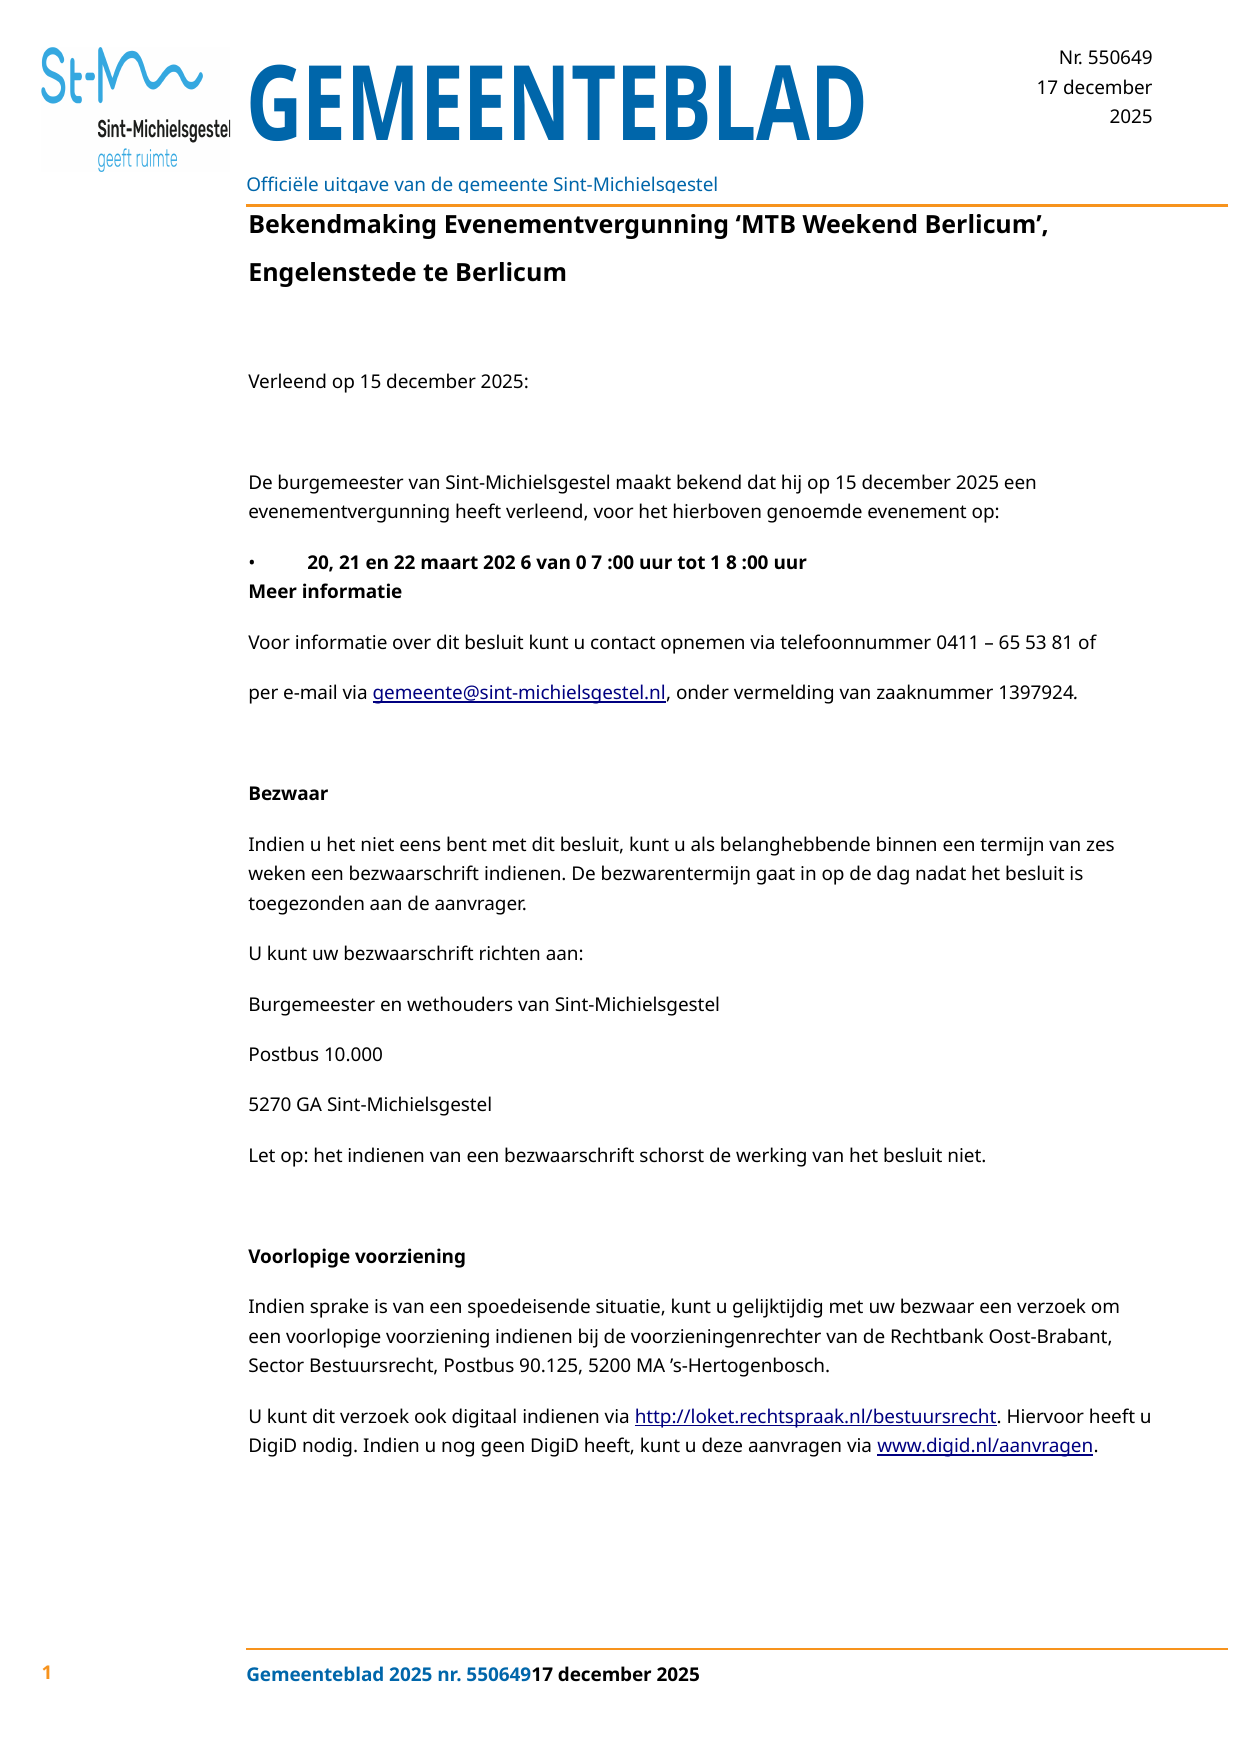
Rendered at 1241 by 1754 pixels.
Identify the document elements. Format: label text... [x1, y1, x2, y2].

text Burgemeester en wethouders van Sint-Michielsgestel [248, 991, 1152, 1017]
text Bezwaar [248, 780, 1152, 806]
picture [41, 47, 231, 172]
text Voorlopige voorziening [248, 1243, 1152, 1269]
text Indien u het niet eens bent met dit besluit, kunt u als belanghebbende binnen een termijn van zes weken een bezwaarschrift indienen. De bezwarentermijn gaat in op de dag nadat het besluit is toegezonden aan de aanvrager. [248, 831, 1152, 916]
list 20, 21 en 22 maart 202 6 van 0 7 :00 uur tot 1 8 :00 uur [248, 549, 1152, 575]
text Postbus 10.000 [248, 1041, 1152, 1067]
text Meer informatie [248, 579, 1152, 604]
text per e-mail via gemeente@sint-michielsgestel.nl, onder vermelding van zaaknummer 1397924. [248, 679, 1152, 705]
text U kunt uw bezwaarschrift richten aan: [248, 940, 1152, 966]
text Voor informatie over dit besluit kunt u contact opnemen via telefoonnummer 0411 – 65 53 81 of [248, 629, 1152, 655]
text Bekendmaking Evenementvergunning ‘MTB Weekend Berlicum’, Engelenstede te Berlicum [248, 207, 1152, 288]
text Verleend op 15 december 2025: [248, 368, 1152, 394]
text Let op: het indienen van een bezwaarschrift schorst de werking van het besluit niet. [248, 1142, 1152, 1168]
text 5270 GA Sint-Michielsgestel [248, 1092, 1152, 1117]
text De burgemeester van Sint-Michielsgestel maakt bekend dat hij op 15 december 2025 een evenementvergunning heeft verleend, voor het hierboven genoemde evenement op: [248, 469, 1152, 524]
text Indien sprake is van een spoedeisende situatie, kunt u gelijktijdig met uw bezwaar een verzoek om een voorlopige voorziening indienen bij de voorzieningenrechter van de Rechtbank Oost-Brabant, Sector Bestuursrecht, Postbus 90.125, 5200 MA ’s-Hertogenbosch. [248, 1293, 1152, 1378]
text U kunt dit verzoek ook digitaal indienen via http://loket.rechtspraak.nl/bestuursrecht. Hiervoor heeft u DigiD nodig. Indien u nog geen DigiD heeft, kunt u deze aanvragen via www.digid.nl/aanvragen. [248, 1403, 1152, 1458]
